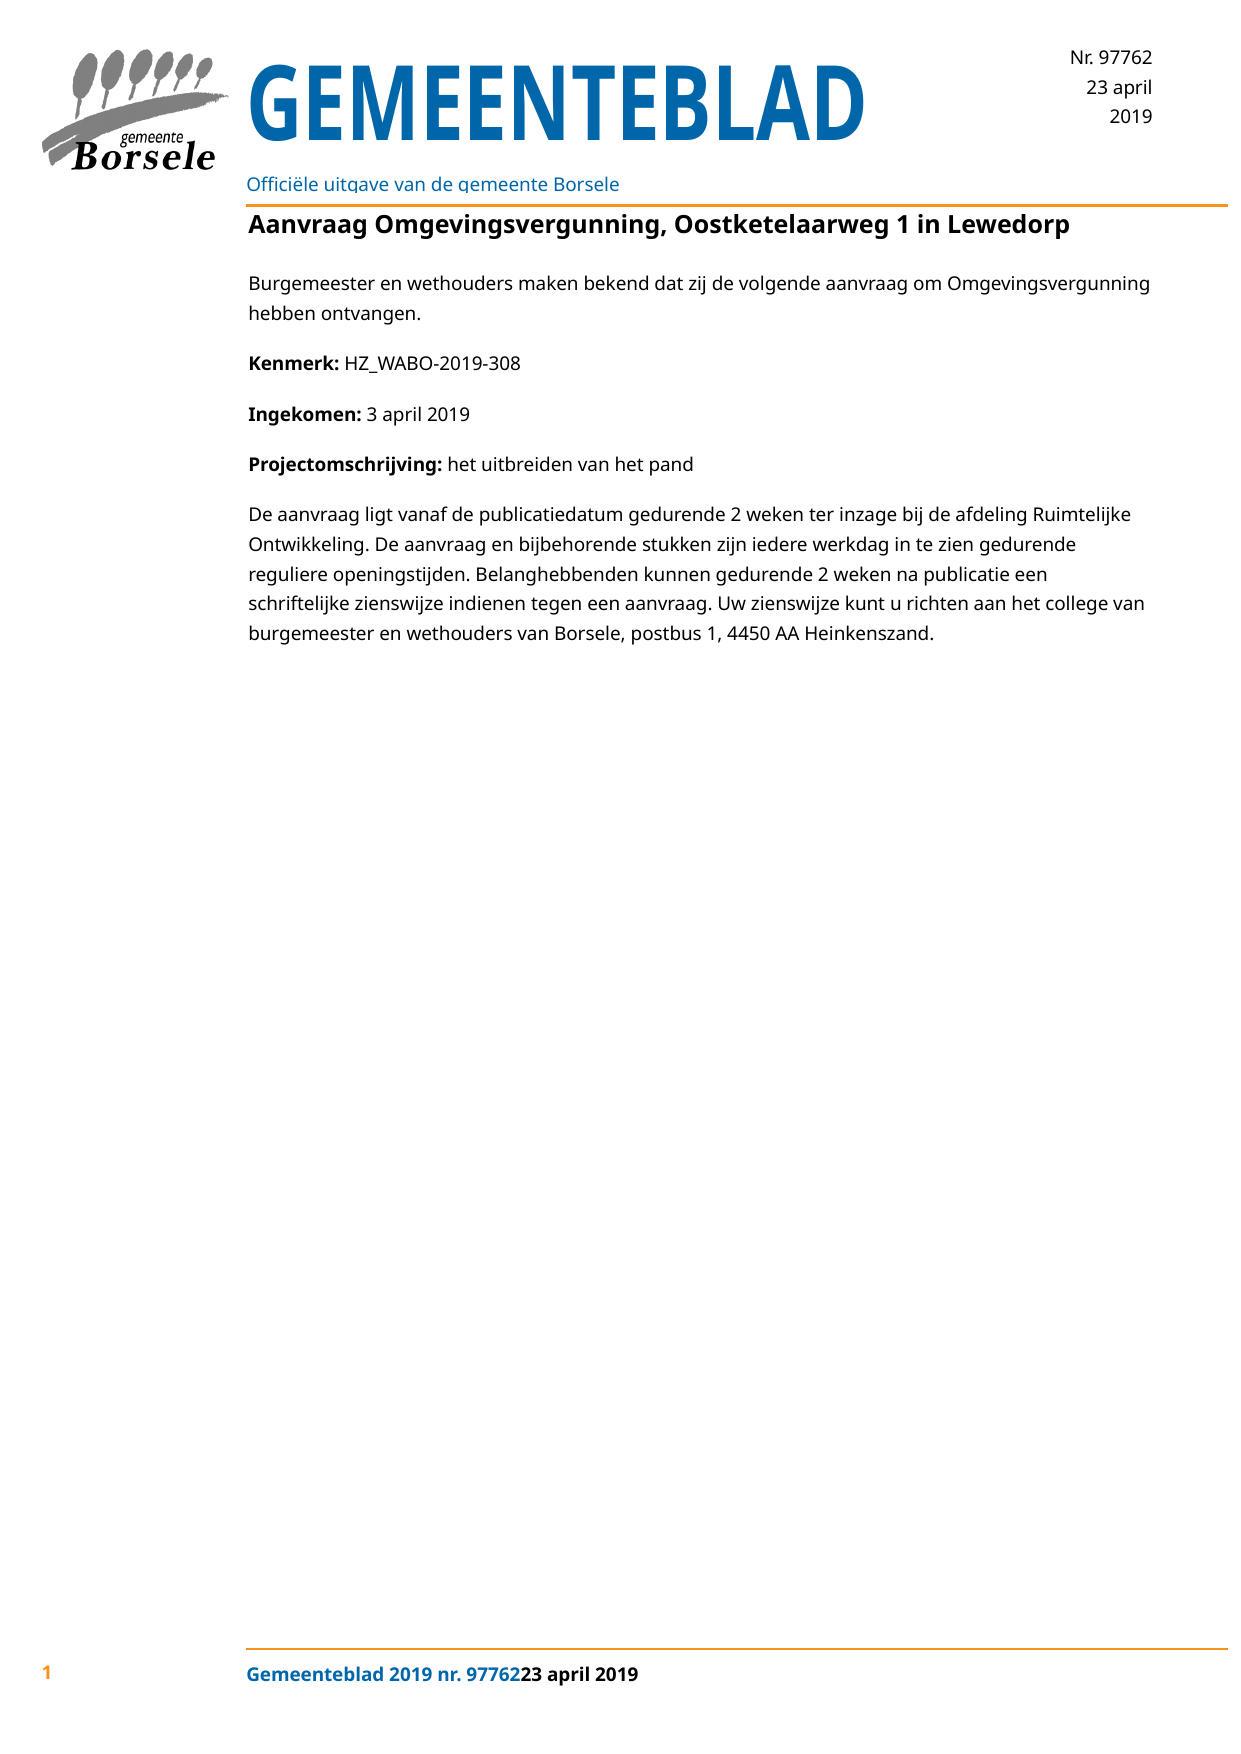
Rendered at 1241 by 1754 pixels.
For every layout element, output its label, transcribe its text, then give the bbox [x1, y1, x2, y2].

text Burgemeester en wethouders maken bekend dat zij de volgende aanvraag om Omgevingsvergunning hebben ontvangen. [248, 270, 1152, 326]
text Projectomschrijving: het uitbreiden van het pand [248, 451, 1152, 477]
text De aanvraag ligt vanaf de publicatiedatum gedurende 2 weken ter inzage bij de afdeling Ruimtelijke Ontwikkeling. De aanvraag en bijbehorende stukken zijn iedere werkdag in te zien gedurende reguliere openingstijden. Belanghebbenden kunnen gedurende 2 weken na publicatie een schriftelijke zienswijze indienen tegen een aanvraag. Uw zienswijze kunt u richten aan het college van burgemeester en wethouders van Borsele, postbus 1, 4450 AA Heinkenszand. [248, 502, 1152, 646]
picture [41, 47, 231, 172]
text Kenmerk: HZ_WABO-2019-308 [248, 350, 1152, 376]
text Ingekomen: 3 april 2019 [248, 401, 1152, 426]
text Aanvraag Omgevingsvergunning, Oostketelaarweg 1 in Lewedorp [248, 207, 1152, 241]
